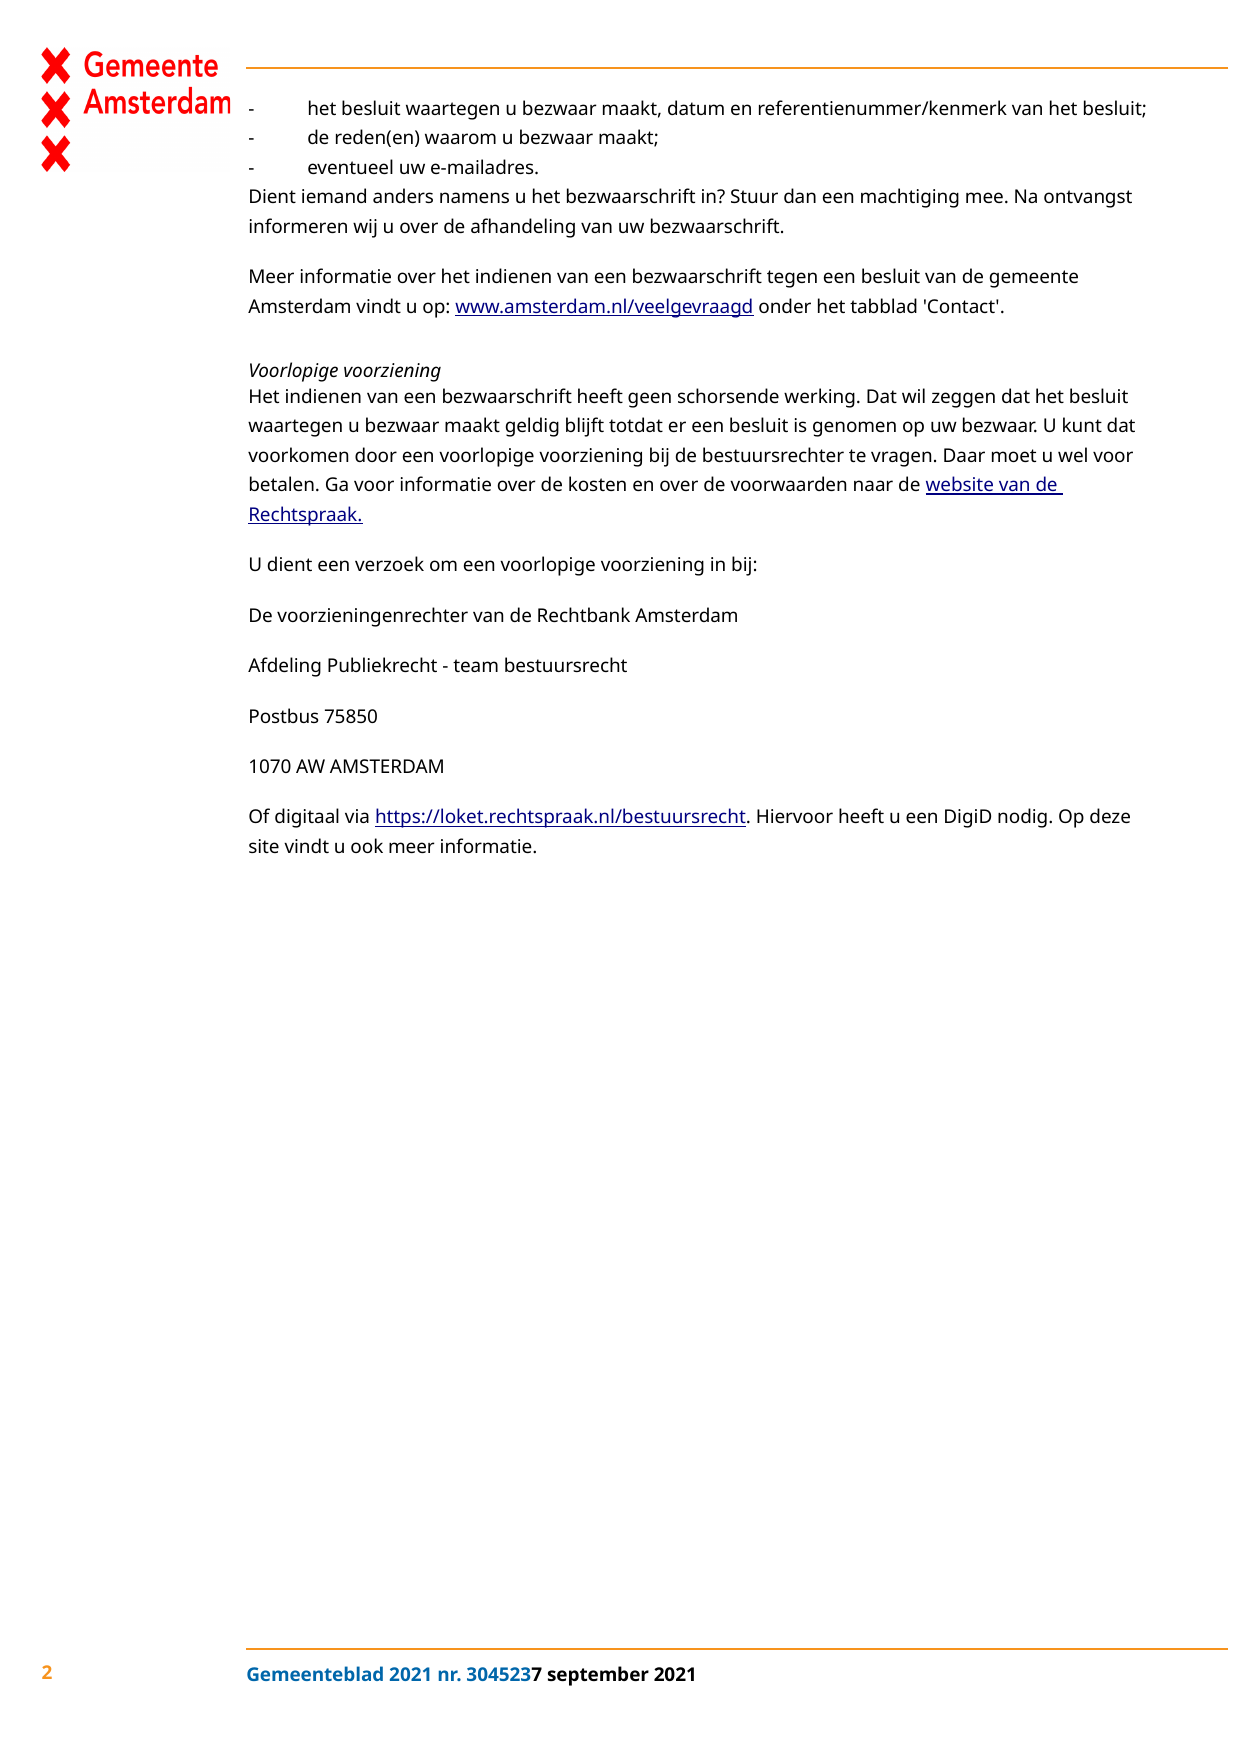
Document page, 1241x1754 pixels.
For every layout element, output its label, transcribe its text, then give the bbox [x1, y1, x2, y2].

text Of digitaal via https://loket.rechtspraak.nl/bestuursrecht. Hiervoor heeft u een DigiD nodig. Op deze site vindt u ook meer informatie. [248, 804, 1152, 859]
text Voorlopige voorziening [248, 357, 1152, 383]
text Dient iemand anders namens u het bezwaarschrift in? Stuur dan een machtiging mee. Na ontvangst informeren wij u over de afhandeling van uw bezwaarschrift. [248, 183, 1152, 239]
list het besluit waartegen u bezwaar maakt, datum en referentienummer/kenmerk van het besluit; [248, 95, 1152, 121]
text Meer informatie over het indienen van een bezwaarschrift tegen een besluit van de gemeente Amsterdam vindt u op: www.amsterdam.nl/veelgevraagd onder het tabblad 'Contact'. [248, 263, 1152, 319]
picture [41, 47, 231, 172]
text Afdeling Publiekrecht - team bestuursrecht [248, 652, 1152, 678]
list de reden(en) waarom u bezwaar maakt; [248, 124, 1152, 150]
text Het indienen van een bezwaarschrift heeft geen schorsende werking. Dat wil zeggen dat het besluit waartegen u bezwaar maakt geldig blijft totdat er een besluit is genomen op uw bezwaar. U kunt dat voorkomen door een voorlopige voorziening bij de bestuursrechter te vragen. Daar moet u wel voor betalen. Ga voor informatie over de kosten en over de voorwaarden naar de website van de Rechtspraak. [248, 383, 1152, 527]
list eventueel uw e-mailadres. [248, 154, 1152, 180]
text U dient een verzoek om een voorlopige voorziening in bij: [248, 552, 1152, 577]
text Postbus 75850 [248, 703, 1152, 728]
text De voorzieningenrechter van de Rechtbank Amsterdam [248, 602, 1152, 628]
text 1070 AW AMSTERDAM [248, 753, 1152, 779]
